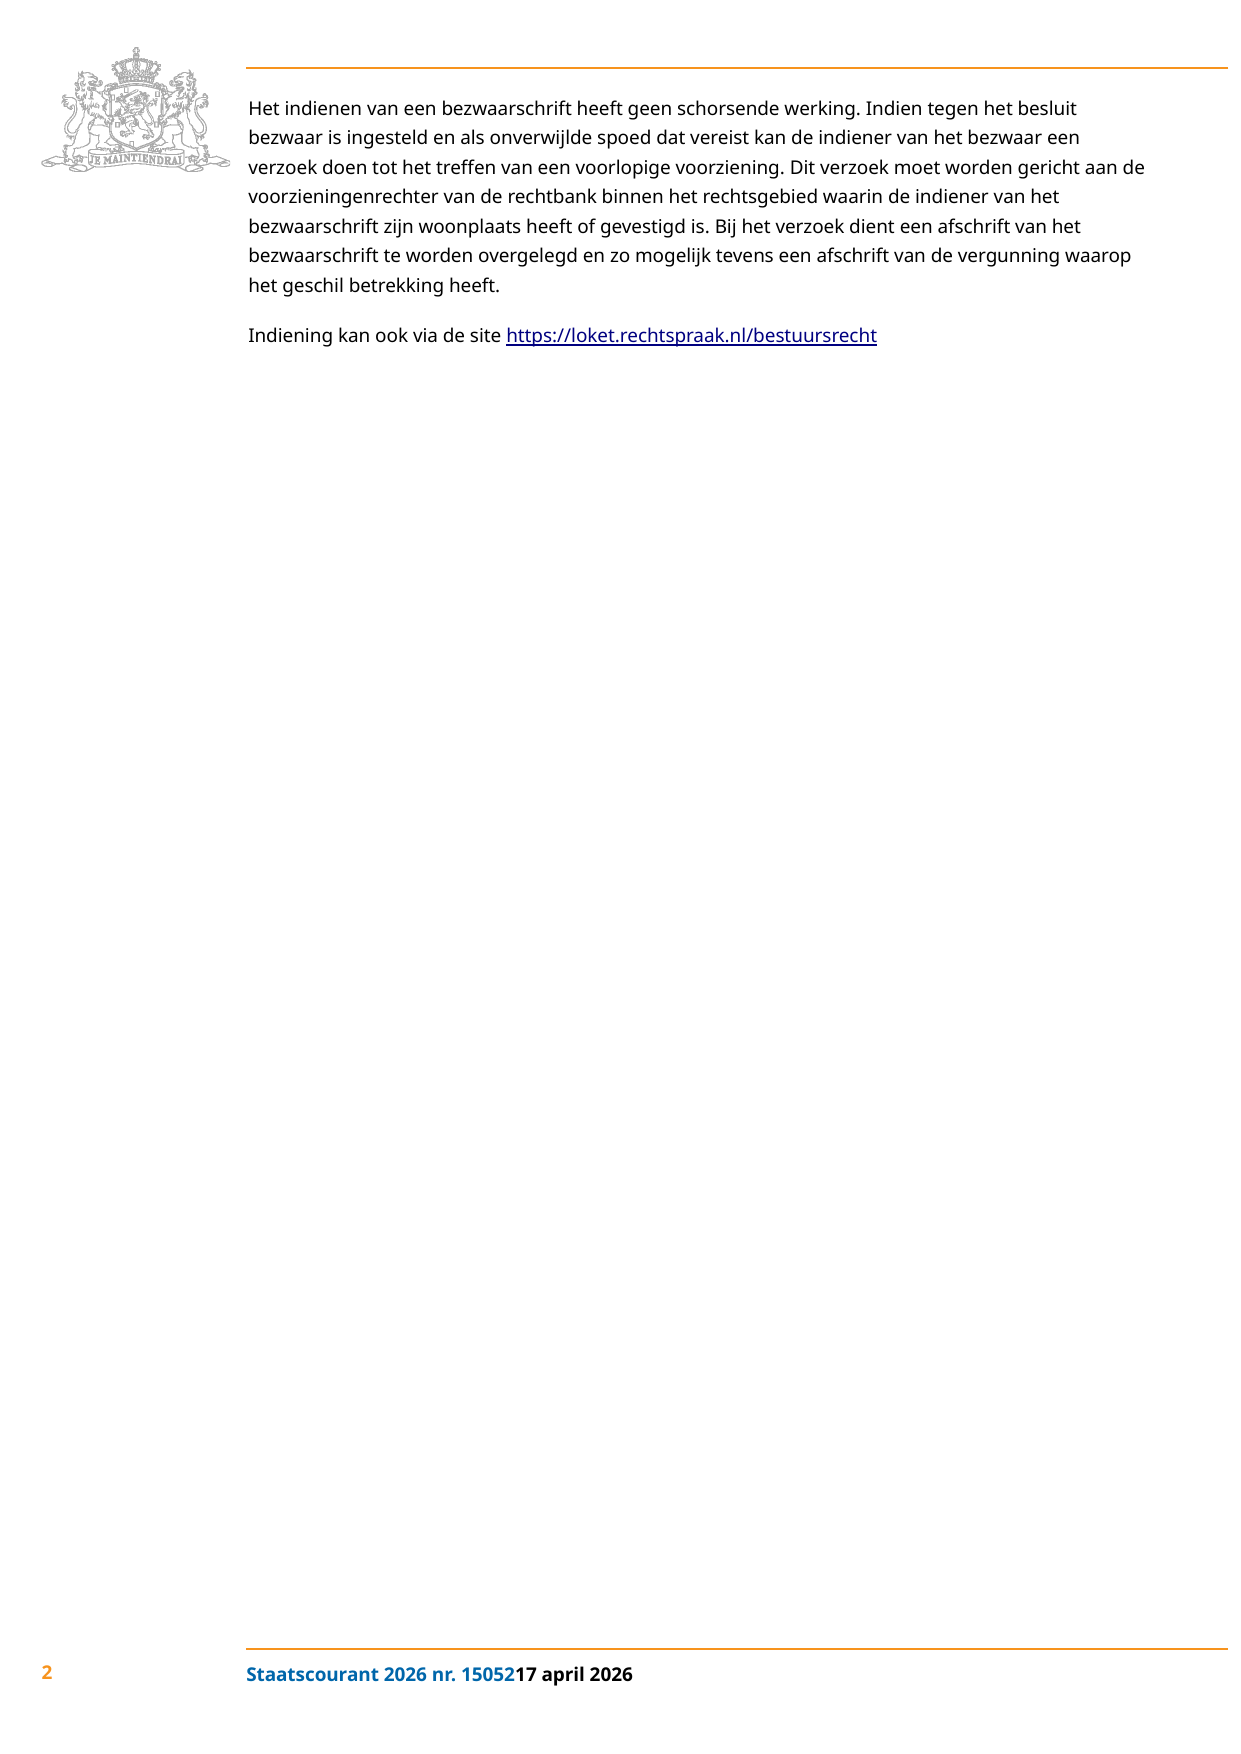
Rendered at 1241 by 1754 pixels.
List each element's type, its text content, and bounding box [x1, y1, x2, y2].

text Indiening kan ook via de site https://loket.rechtspraak.nl/bestuursrecht [248, 323, 1152, 348]
text Het indienen van een bezwaarschrift heeft geen schorsende werking. Indien tegen het besluit bezwaar is ingesteld en als onverwijlde spoed dat vereist kan de indiener van het bezwaar een verzoek doen tot het treffen van een voorlopige voorziening. Dit verzoek moet worden gericht aan de voorzieningenrechter van de rechtbank binnen het rechtsgebied waarin de indiener van het bezwaarschrift zijn woonplaats heeft of gevestigd is. Bij het verzoek dient een afschrift van het bezwaarschrift te worden overgelegd en zo mogelijk tevens een afschrift van de vergunning waarop het geschil betrekking heeft. [248, 95, 1152, 298]
picture [41, 47, 231, 172]
